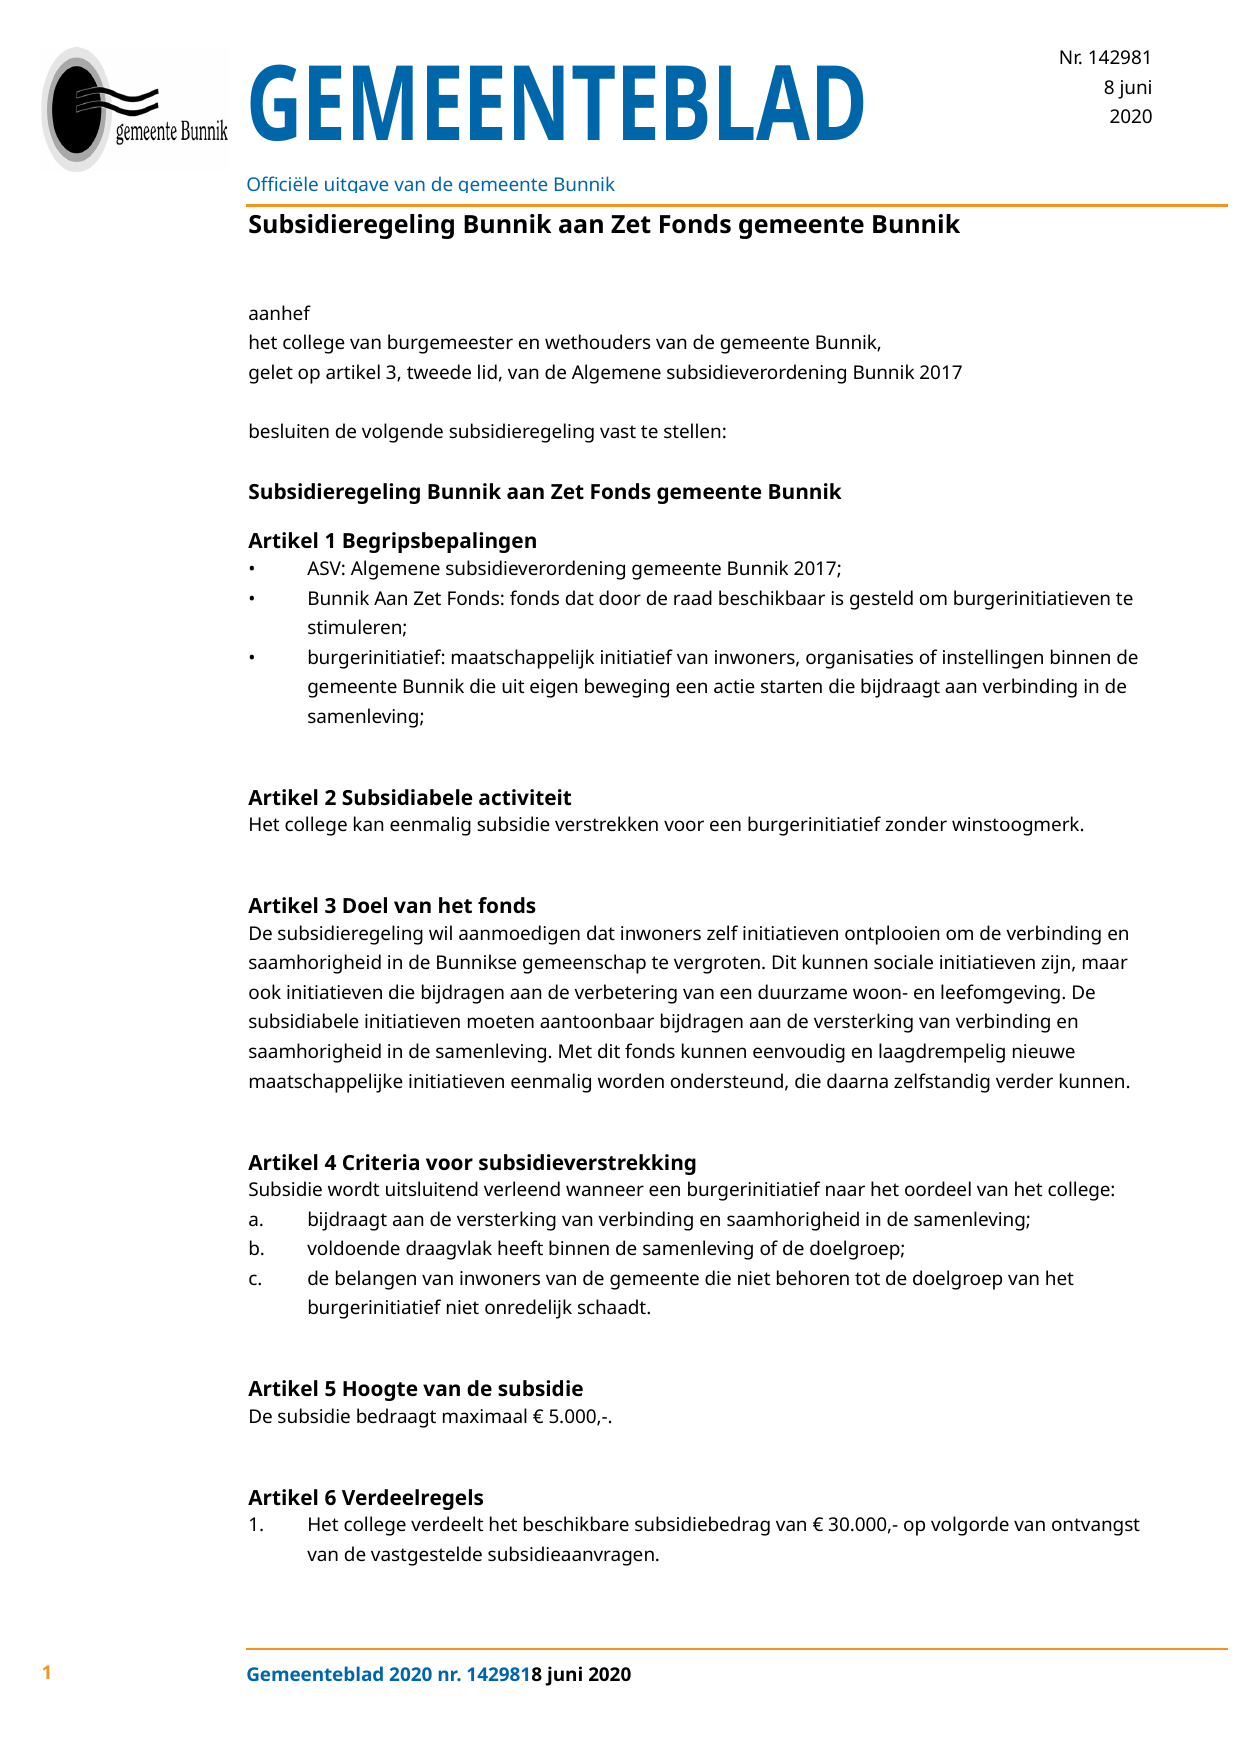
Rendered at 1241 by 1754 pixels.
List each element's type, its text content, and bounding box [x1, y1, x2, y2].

text Artikel 5 Hoogte van de subsidie [248, 1374, 1152, 1403]
list bijdraagt aan de versterking van verbinding en saamhorigheid in de samenleving; [248, 1206, 1152, 1232]
text Artikel 3 Doel van het fonds [248, 891, 1152, 920]
text Subsidieregeling Bunnik aan Zet Fonds gemeente Bunnik [248, 207, 1152, 241]
text Subsidie wordt uitsluitend verleend wanneer een burgerinitiatief naar het oordeel van het college: [248, 1176, 1152, 1202]
text De subsidieregeling wil aanmoedigen dat inwoners zelf initiatieven ontplooien om de verbinding en saamhorigheid in de Bunnikse gemeenschap te vergroten. Dit kunnen sociale initiatieven zijn, maar ook initiatieven die bijdragen aan de verbetering van een duurzame woon- en leefomgeving. De subsidiabele initiatieven moeten aantoonbaar bijdragen aan de versterking van verbinding en saamhorigheid in de samenleving. Met dit fonds kunnen eenvoudig en laagdrempelig nieuwe maatschappelijke initiatieven eenmalig worden ondersteund, die daarna zelfstandig verder kunnen. [248, 920, 1152, 1093]
text het college van burgemeester en wethouders van de gemeente Bunnik, [248, 329, 1152, 355]
text gelet op artikel 3, tweede lid, van de Algemene subsidieverordening Bunnik 2017 [248, 359, 1152, 385]
list ASV: Algemene subsidieverordening gemeente Bunnik 2017; [248, 555, 1152, 581]
text De subsidie bedraagt maximaal € 5.000,-. [248, 1403, 1152, 1429]
picture [41, 47, 231, 172]
list voldoende draagvlak heeft binnen de samenleving of de doelgroep; [248, 1235, 1152, 1261]
text Artikel 1 Begripsbepalingen [248, 527, 1152, 555]
text Subsidieregeling Bunnik aan Zet Fonds gemeente Bunnik [248, 477, 1152, 506]
list Bunnik Aan Zet Fonds: fonds dat door de raad beschikbaar is gesteld om burgerinitiatieven te stimuleren; [248, 585, 1152, 640]
text Artikel 2 Subsidiabele activiteit [248, 783, 1152, 811]
list burgerinitiatief: maatschappelijk initiatief van inwoners, organisaties of instellingen binnen de gemeente Bunnik die uit eigen beweging een actie starten die bijdraagt aan verbinding in de samenleving; [248, 644, 1152, 729]
text besluiten de volgende subsidieregeling vast te stellen: [248, 418, 1152, 444]
text Artikel 4 Criteria voor subsidieverstrekking [248, 1148, 1152, 1176]
text Het college kan eenmalig subsidie verstrekken voor een burgerinitiatief zonder winstoogmerk. [248, 811, 1152, 837]
text Artikel 6 Verdeelregels [248, 1483, 1152, 1511]
list Het college verdeelt het beschikbare subsidiebedrag van € 30.000,- op volgorde van ontvangst van de vastgestelde subsidieaanvragen. [248, 1511, 1152, 1567]
list de belangen van inwoners van de gemeente die niet behoren tot de doelgroep van het burgerinitiatief niet onredelijk schaadt. [248, 1265, 1152, 1320]
text aanhef [248, 300, 1152, 326]
